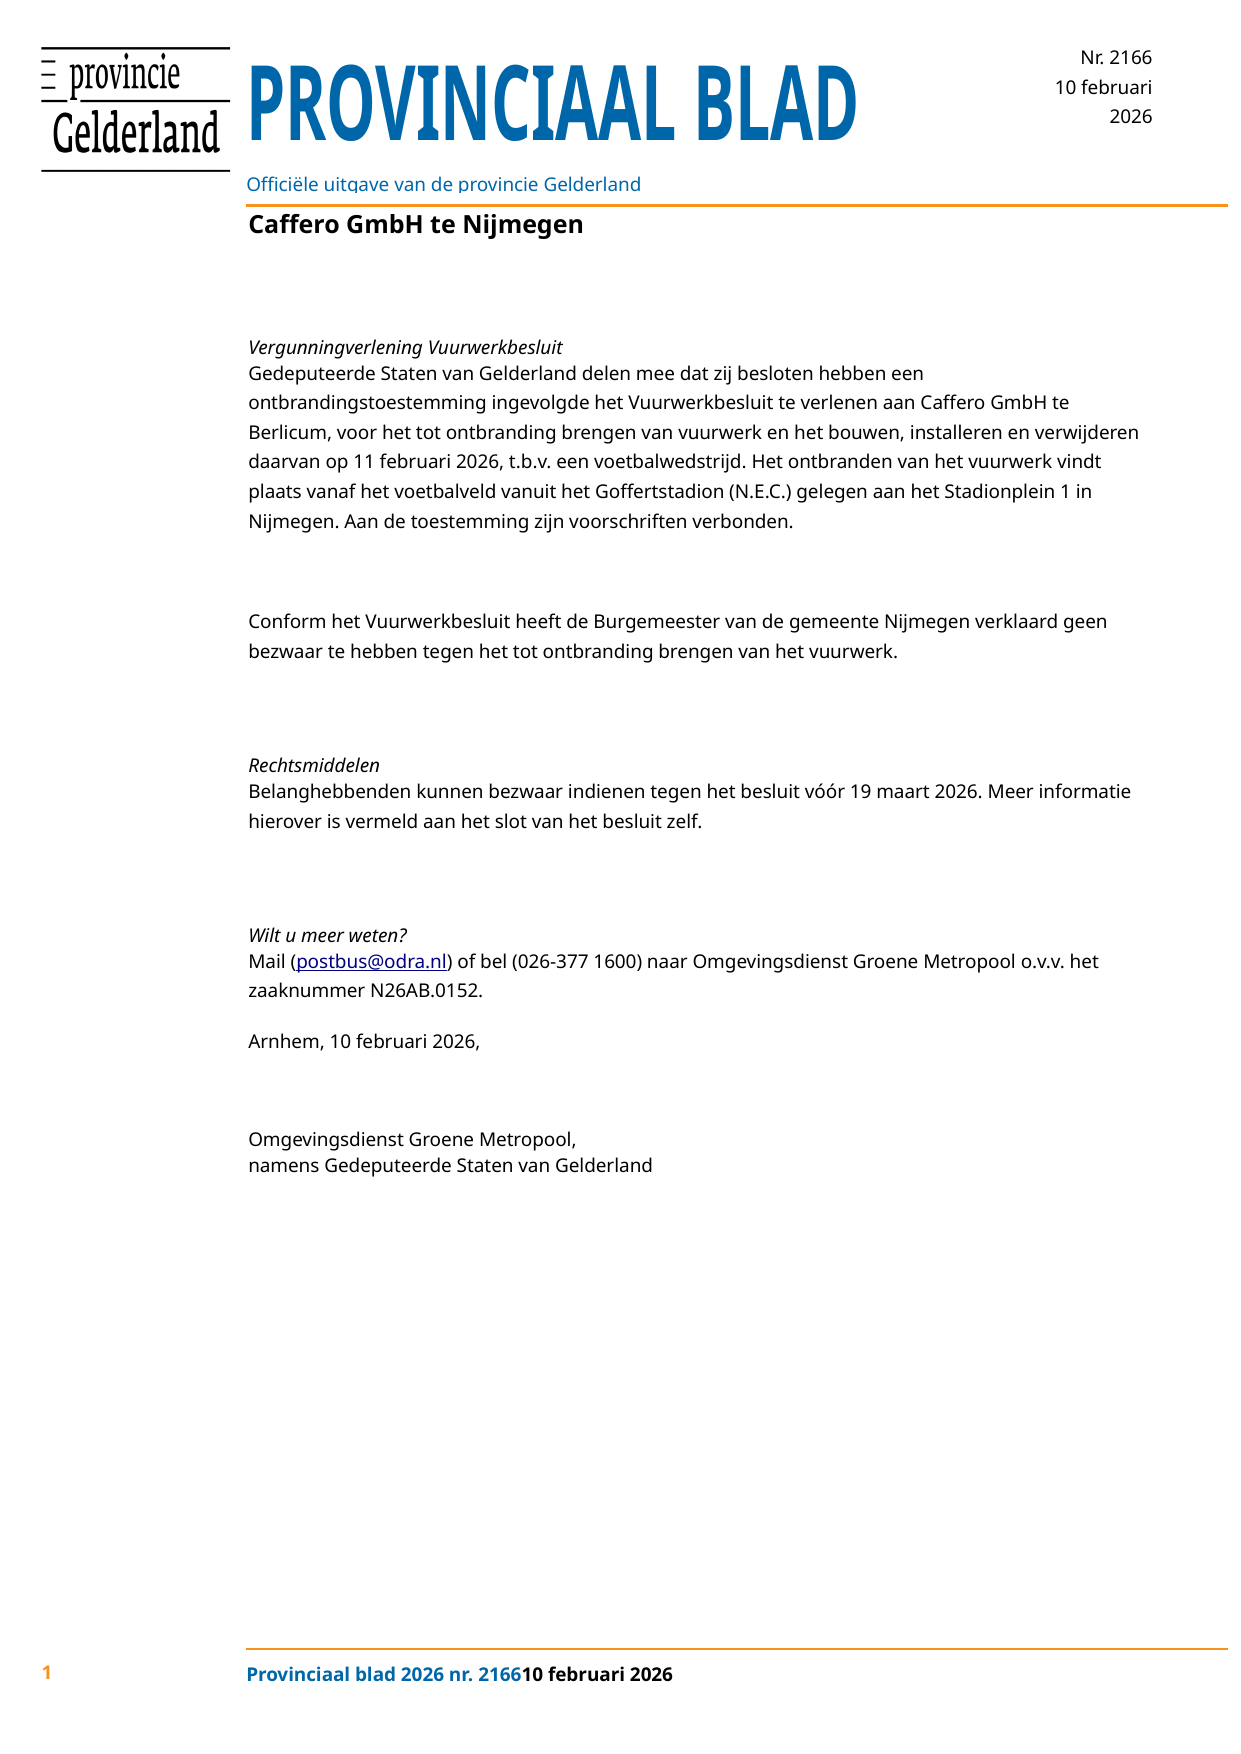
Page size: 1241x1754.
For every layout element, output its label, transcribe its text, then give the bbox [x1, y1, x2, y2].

text Caffero GmbH te Nijmegen [248, 207, 1152, 241]
text Vergunningverlening Vuurwerkbesluit [248, 334, 1152, 360]
text Arnhem, 10 februari 2026, [248, 1028, 1152, 1054]
text Mail (postbus@odra.nl) of bel (026-377 1600) naar Omgevingsdienst Groene Metropool o.v.v. het zaaknummer N26AB.0152. [248, 948, 1152, 1003]
text Omgevingsdienst Groene Metropool, [248, 1126, 1152, 1152]
text Belanghebbenden kunnen bezwaar indienen tegen het besluit vóór 19 maart 2026. Meer informatie hierover is vermeld aan het slot van het besluit zelf. [248, 778, 1152, 834]
text Conform het Vuurwerkbesluit heeft de Burgemeester van de gemeente Nijmegen verklaard geen bezwaar te hebben tegen het tot ontbranding brengen van het vuurwerk. [248, 609, 1152, 664]
text Wilt u meer weten? [248, 922, 1152, 948]
picture [41, 47, 231, 172]
text Gedeputeerde Staten van Gelderland delen mee dat zij besloten hebben een ontbrandingstoestemming ingevolgde het Vuurwerkbesluit te verlenen aan Caffero GmbH te Berlicum, voor het tot ontbranding brengen van vuurwerk en het bouwen, installeren en verwijderen daarvan op 11 februari 2026, t.b.v. een voetbalwedstrijd. Het ontbranden van het vuurwerk vindt plaats vanaf het voetbalveld vanuit het Goffertstadion (N.E.C.) gelegen aan het Stadionplein 1 in Nijmegen. Aan de toestemming zijn voorschriften verbonden. [248, 360, 1152, 534]
text namens Gedeputeerde Staten van Gelderland [248, 1152, 1152, 1178]
text Rechtsmiddelen [248, 753, 1152, 778]
